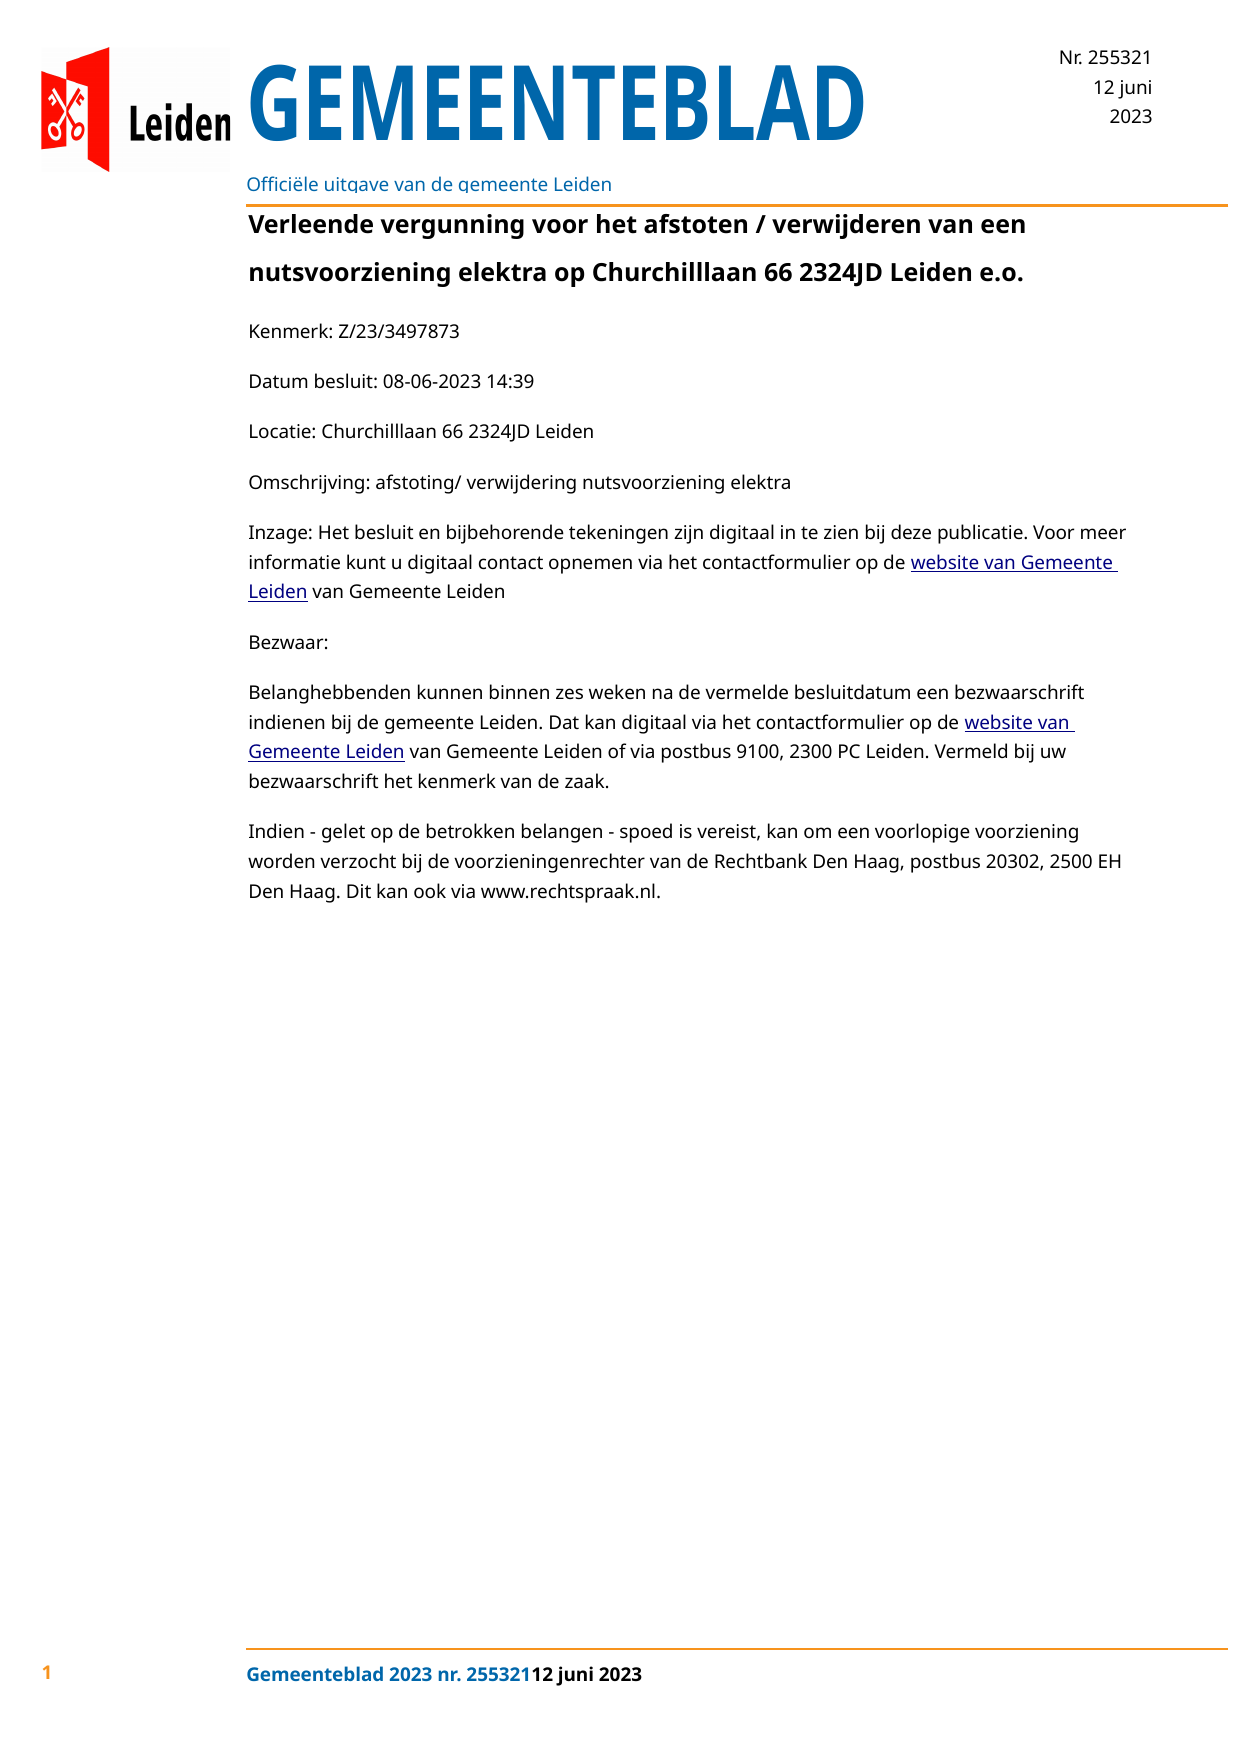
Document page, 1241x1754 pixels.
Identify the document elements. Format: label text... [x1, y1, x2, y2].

text Omschrijving: afstoting/ verwijdering nutsvoorziening elektra [248, 469, 1152, 495]
text Indien - gelet op de betrokken belangen - spoed is vereist, kan om een voorlopige voorziening worden verzocht bij de voorzieningenrechter van de Rechtbank Den Haag, postbus 20302, 2500 EH Den Haag. Dit kan ook via www.rechtspraak.nl. [248, 819, 1152, 904]
text Datum besluit: 08-06-2023 14:39 [248, 368, 1152, 394]
text Bezwaar: [248, 629, 1152, 655]
text Locatie: Churchilllaan 66 2324JD Leiden [248, 419, 1152, 444]
text Kenmerk: Z/23/3497873 [248, 318, 1152, 344]
picture [41, 47, 231, 172]
text Belanghebbenden kunnen binnen zes weken na de vermelde besluitdatum een bezwaarschrift indienen bij de gemeente Leiden. Dat kan digitaal via het contactformulier op de website van Gemeente Leiden van Gemeente Leiden of via postbus 9100, 2300 PC Leiden. Vermeld bij uw bezwaarschrift het kenmerk van de zaak. [248, 679, 1152, 794]
text Inzage: Het besluit en bijbehorende tekeningen zijn digitaal in te zien bij deze publicatie. Voor meer informatie kunt u digitaal contact opnemen via het contactformulier op de website van Gemeente Leiden van Gemeente Leiden [248, 519, 1152, 604]
text Verleende vergunning voor het afstoten / verwijderen van een nutsvoorziening elektra op Churchilllaan 66 2324JD Leiden e.o. [248, 207, 1152, 288]
